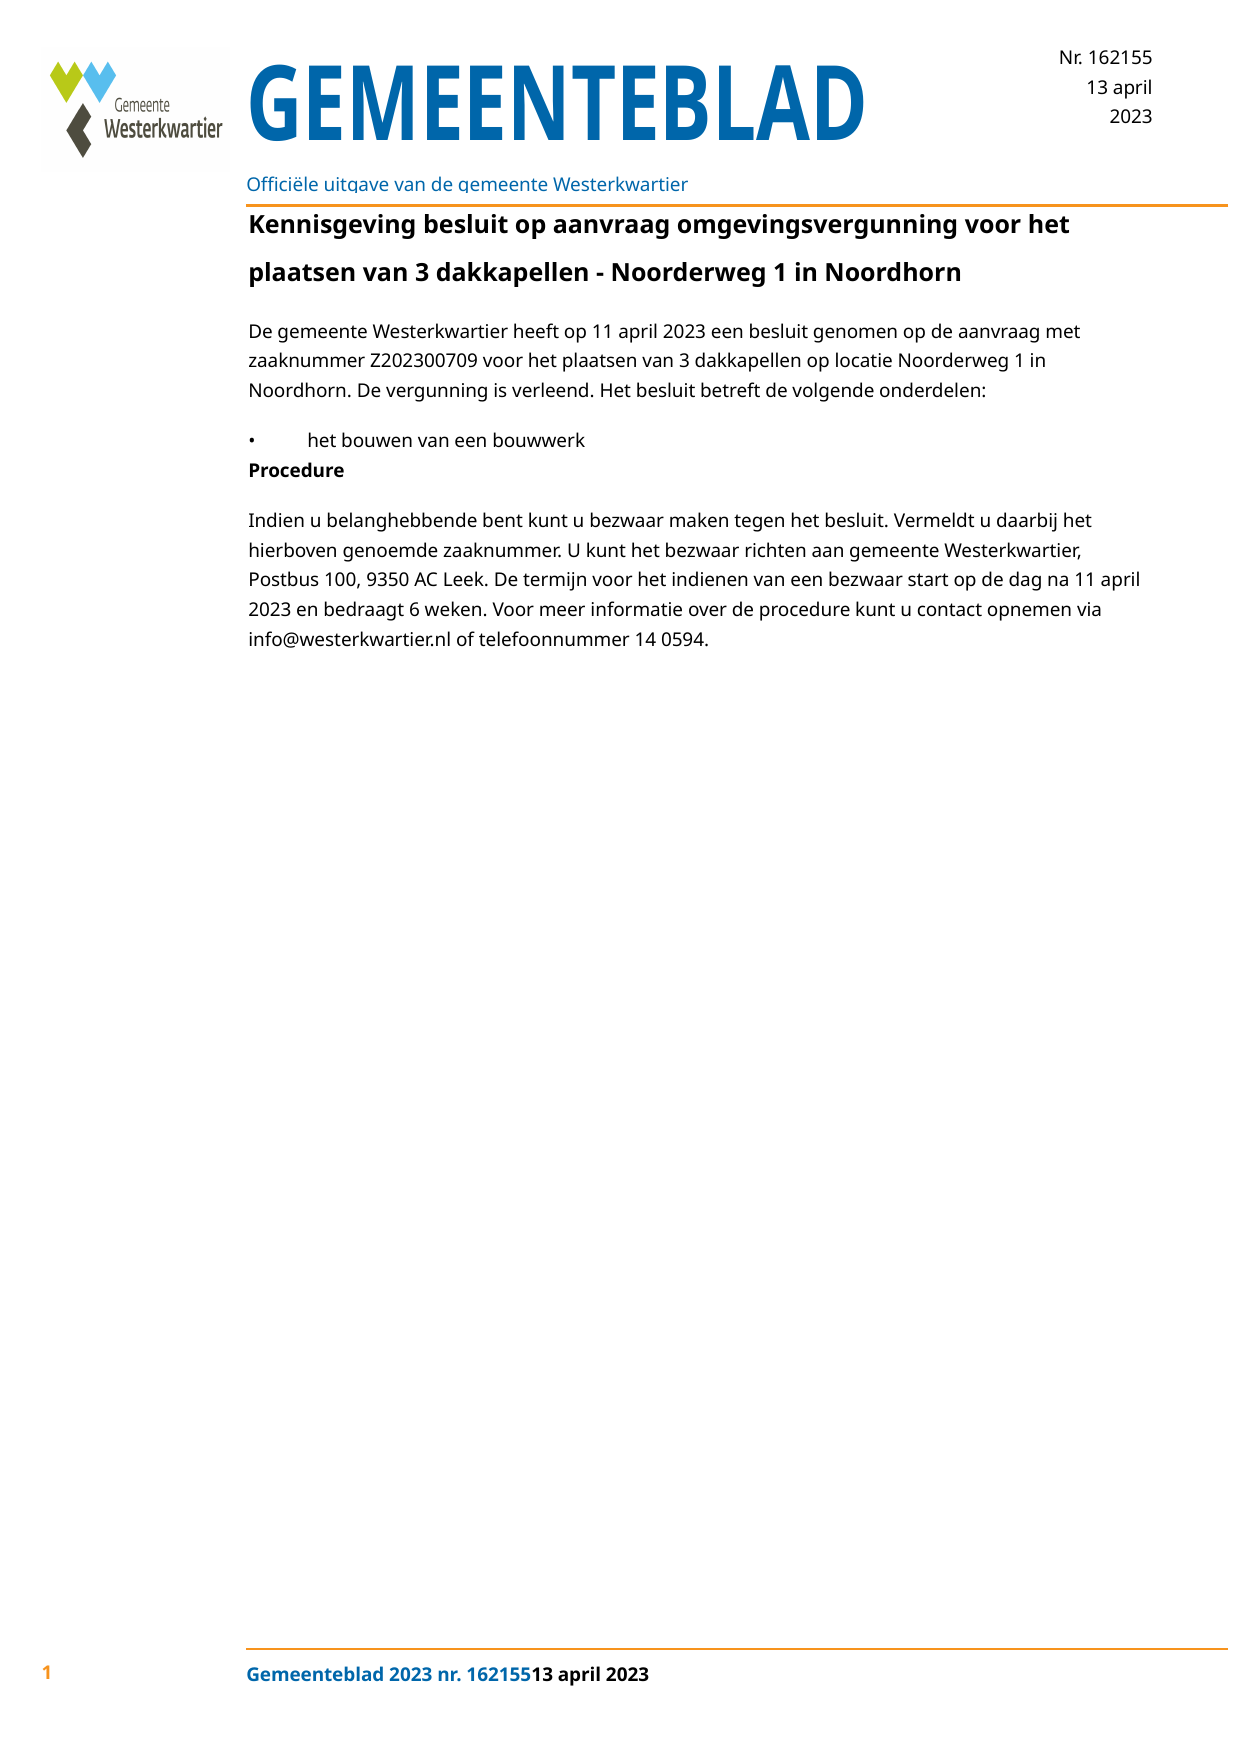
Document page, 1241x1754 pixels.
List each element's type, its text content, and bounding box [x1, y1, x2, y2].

text Indien u belanghebbende bent kunt u bezwaar maken tegen het besluit. Vermeldt u daarbij het hierboven genoemde zaaknummer. U kunt het bezwaar richten aan gemeente Westerkwartier, Postbus 100, 9350 AC Leek. De termijn voor het indienen van een bezwaar start op de dag na 11 april 2023 en bedraagt 6 weken. Voor meer informatie over de procedure kunt u contact opnemen via info@westerkwartier.nl of telefoonnummer 14 0594. [248, 507, 1152, 652]
text Procedure [248, 457, 1152, 483]
text Kennisgeving besluit op aanvraag omgevingsvergunning voor het plaatsen van 3 dakkapellen - Noorderweg 1 in Noordhorn [248, 207, 1152, 288]
list het bouwen van een bouwwerk [248, 427, 1152, 453]
text De gemeente Westerkwartier heeft op 11 april 2023 een besluit genomen op de aanvraag met zaaknummer Z202300709 voor het plaatsen van 3 dakkapellen op locatie Noorderweg 1 in Noordhorn. De vergunning is verleend. Het besluit betreft de volgende onderdelen: [248, 318, 1152, 403]
picture [41, 47, 231, 172]
